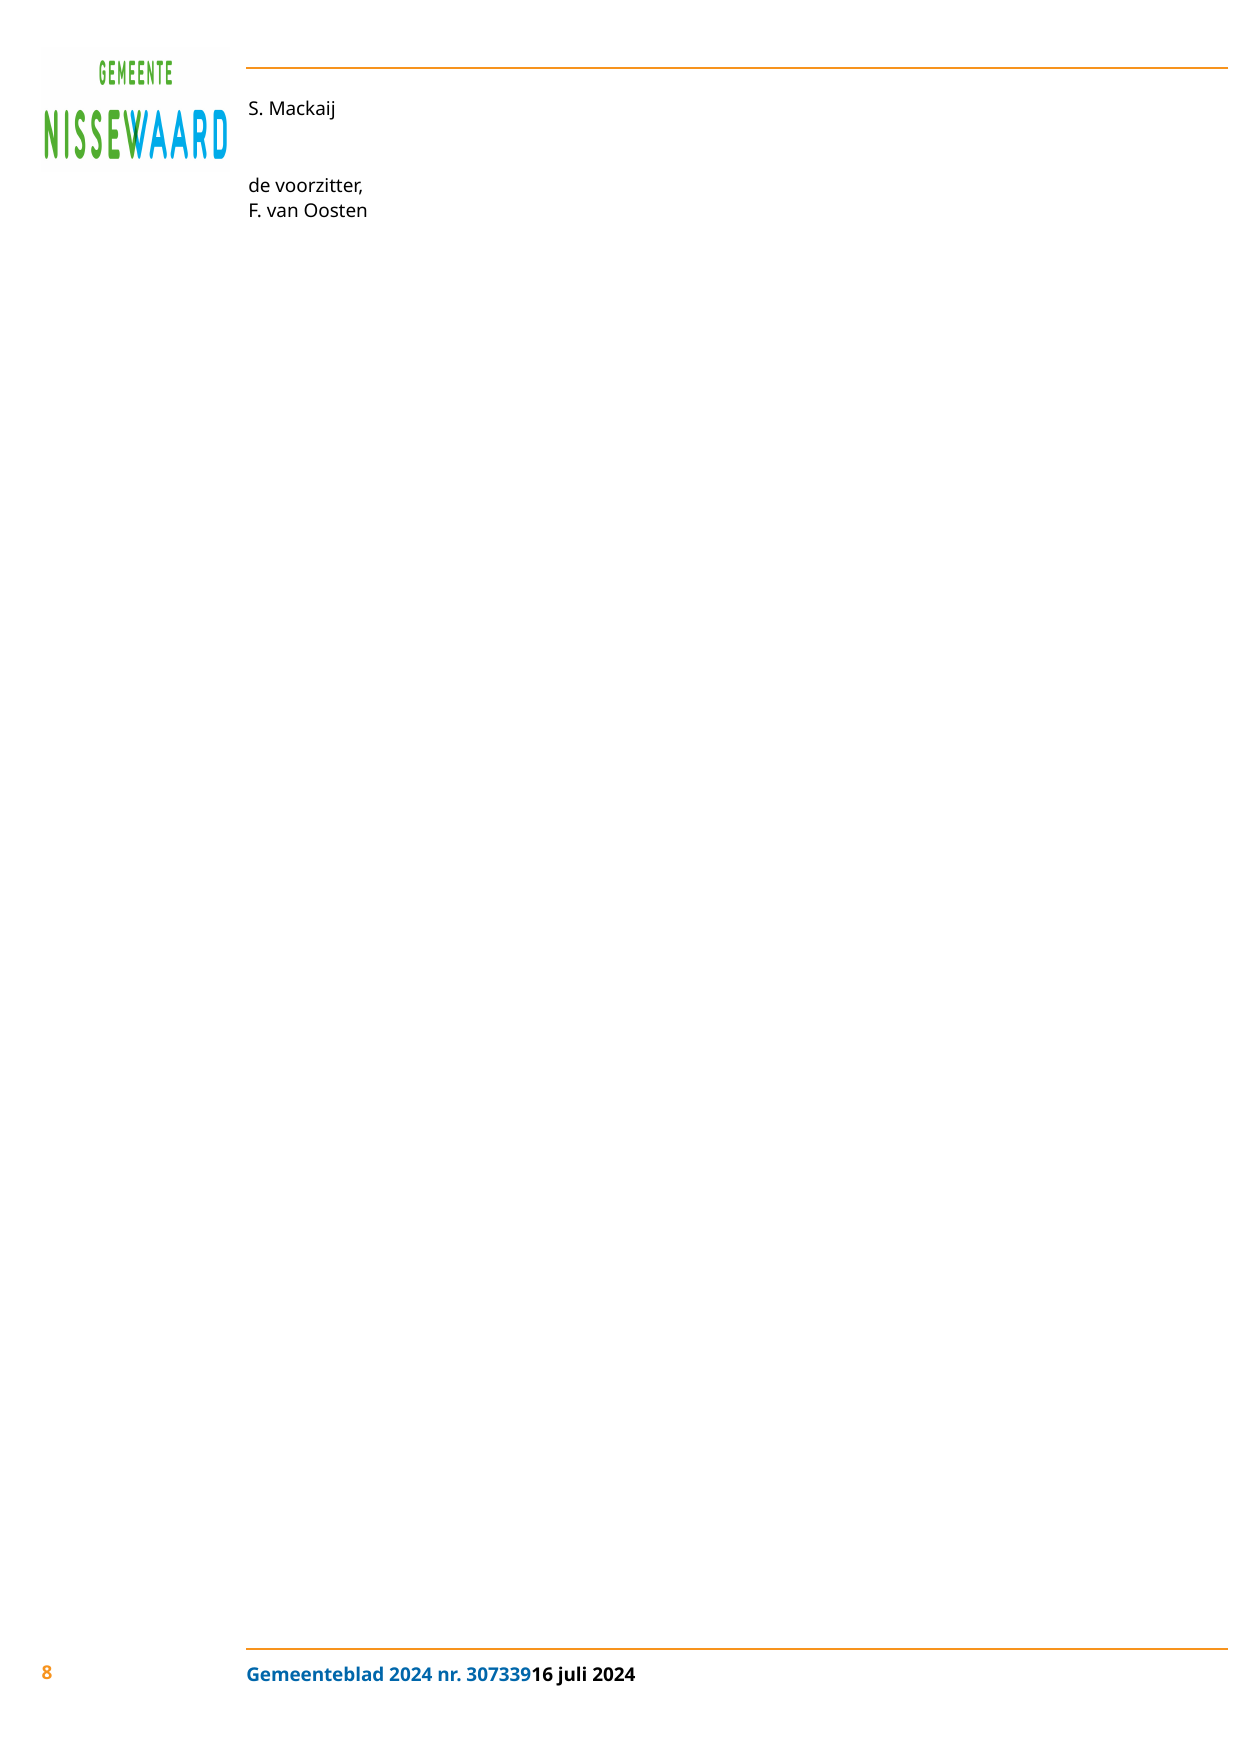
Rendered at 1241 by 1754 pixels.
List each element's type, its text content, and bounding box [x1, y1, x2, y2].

text S. Mackaij [248, 95, 1152, 121]
text de voorzitter, [248, 172, 1152, 198]
picture [41, 47, 231, 172]
text F. van Oosten [248, 198, 1152, 223]
